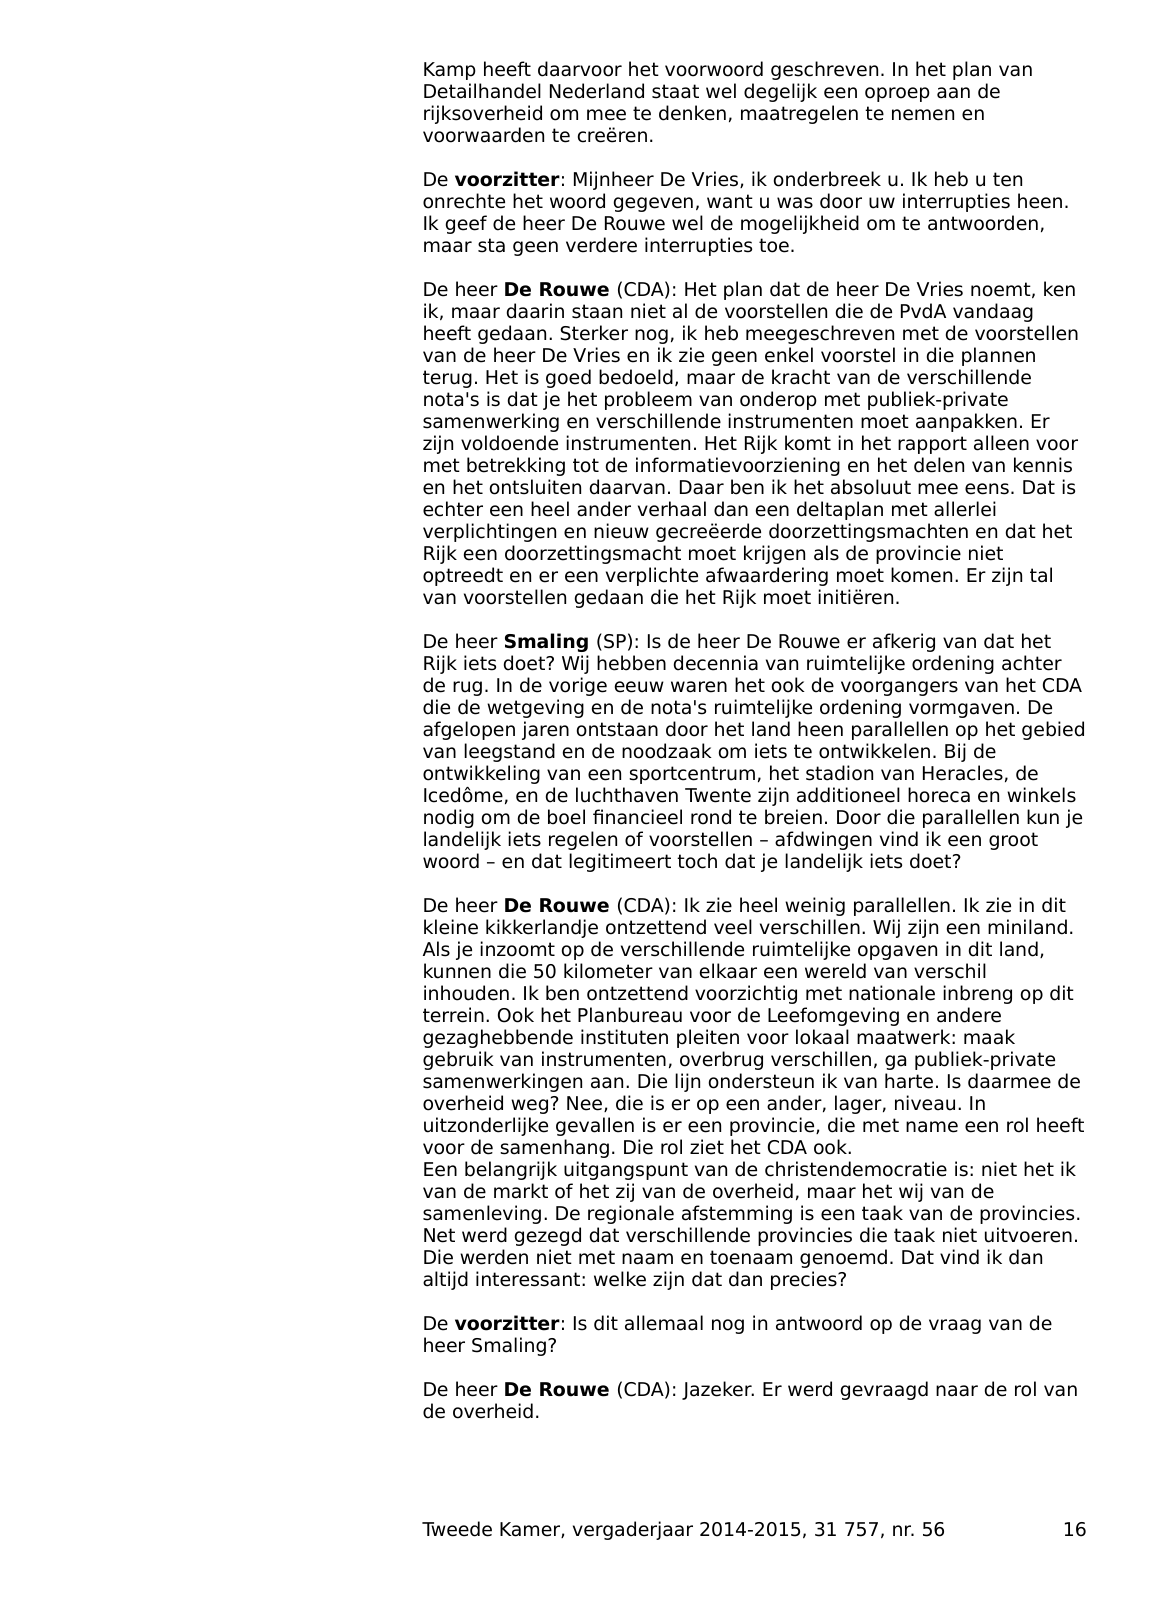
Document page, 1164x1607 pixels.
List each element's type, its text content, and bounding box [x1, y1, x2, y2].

text Een belangrijk uitgangspunt van de christendemocratie is: niet het ik van de markt of het zij van de overheid, maar het wij van de samenleving. De regionale afstemming is een taak van de provincies. Net werd gezegd dat verschillende provincies die taak niet uitvoeren. Die werden niet met naam en toenaam genoemd. Dat vind ik dan altijd interessant: welke zijn dat dan precies? [422, 1159, 1087, 1291]
text Kamp heeft daarvoor het voorwoord geschreven. In het plan van Detailhandel Nederland staat wel degelijk een oproep aan de rijksoverheid om mee te denken, maatregelen te nemen en voorwaarden te creëren. [422, 59, 1087, 147]
text De heer De Rouwe (CDA): Het plan dat de heer De Vries noemt, ken ik, maar daarin staan niet al de voorstellen die de PvdA vandaag heeft gedaan. Sterker nog, ik heb meegeschreven met de voorstellen van de heer De Vries en ik zie geen enkel voorstel in die plannen terug. Het is goed bedoeld, maar de kracht van de verschillende nota's is dat je het probleem van onderop met publiek-private samenwerking en verschillende instrumenten moet aanpakken. Er zijn voldoende instrumenten. Het Rijk komt in het rapport alleen voor met betrekking tot de informatievoorziening en het delen van kennis en het ontsluiten daarvan. Daar ben ik het absoluut mee eens. Dat is echter een heel ander verhaal dan een deltaplan met allerlei verplichtingen en nieuw gecreëerde doorzettingsmachten en dat het Rijk een doorzettingsmacht moet krijgen als de provincie niet optreedt en er een verplichte afwaardering moet komen. Er zijn tal van voorstellen gedaan die het Rijk moet initiëren. [422, 279, 1087, 609]
text De voorzitter: Is dit allemaal nog in antwoord op de vraag van de heer Smaling? [422, 1313, 1087, 1357]
text De voorzitter: Mijnheer De Vries, ik onderbreek u. Ik heb u ten onrechte het woord gegeven, want u was door uw interrupties heen. Ik geef de heer De Rouwe wel de mogelijkheid om te antwoorden, maar sta geen verdere interrupties toe. [422, 169, 1087, 257]
text De heer De Rouwe (CDA): Ik zie heel weinig parallellen. Ik zie in dit kleine kikkerlandje ontzettend veel verschillen. Wij zijn een miniland. Als je inzoomt op de verschillende ruimtelijke opgaven in dit land, kunnen die 50 kilometer van elkaar een wereld van verschil inhouden. Ik ben ontzettend voorzichtig met nationale inbreng op dit terrein. Ook het Planbureau voor de Leefomgeving en andere gezaghebbende instituten pleiten voor lokaal maatwerk: maak gebruik van instrumenten, overbrug verschillen, ga publiek-private samenwerkingen aan. Die lijn ondersteun ik van harte. Is daarmee de overheid weg? Nee, die is er op een ander, lager, niveau. In uitzonderlijke gevallen is er een provincie, die met name een rol heeft voor de samenhang. Die rol ziet het CDA ook. [422, 895, 1087, 1159]
text De heer De Rouwe (CDA): Jazeker. Er werd gevraagd naar de rol van de overheid. [422, 1379, 1087, 1423]
text De heer Smaling (SP): Is de heer De Rouwe er afkerig van dat het Rijk iets doet? Wij hebben decennia van ruimtelijke ordening achter de rug. In de vorige eeuw waren het ook de voorgangers van het CDA die de wetgeving en de nota's ruimtelijke ordening vormgaven. De afgelopen jaren ontstaan door het land heen parallellen op het gebied van leegstand en de noodzaak om iets te ontwikkelen. Bij de ontwikkeling van een sportcentrum, het stadion van Heracles, de Icedôme, en de luchthaven Twente zijn additioneel horeca en winkels nodig om de boel financieel rond te breien. Door die parallellen kun je landelijk iets regelen of voorstellen – afdwingen vind ik een groot woord – en dat legitimeert toch dat je landelijk iets doet? [422, 631, 1087, 873]
